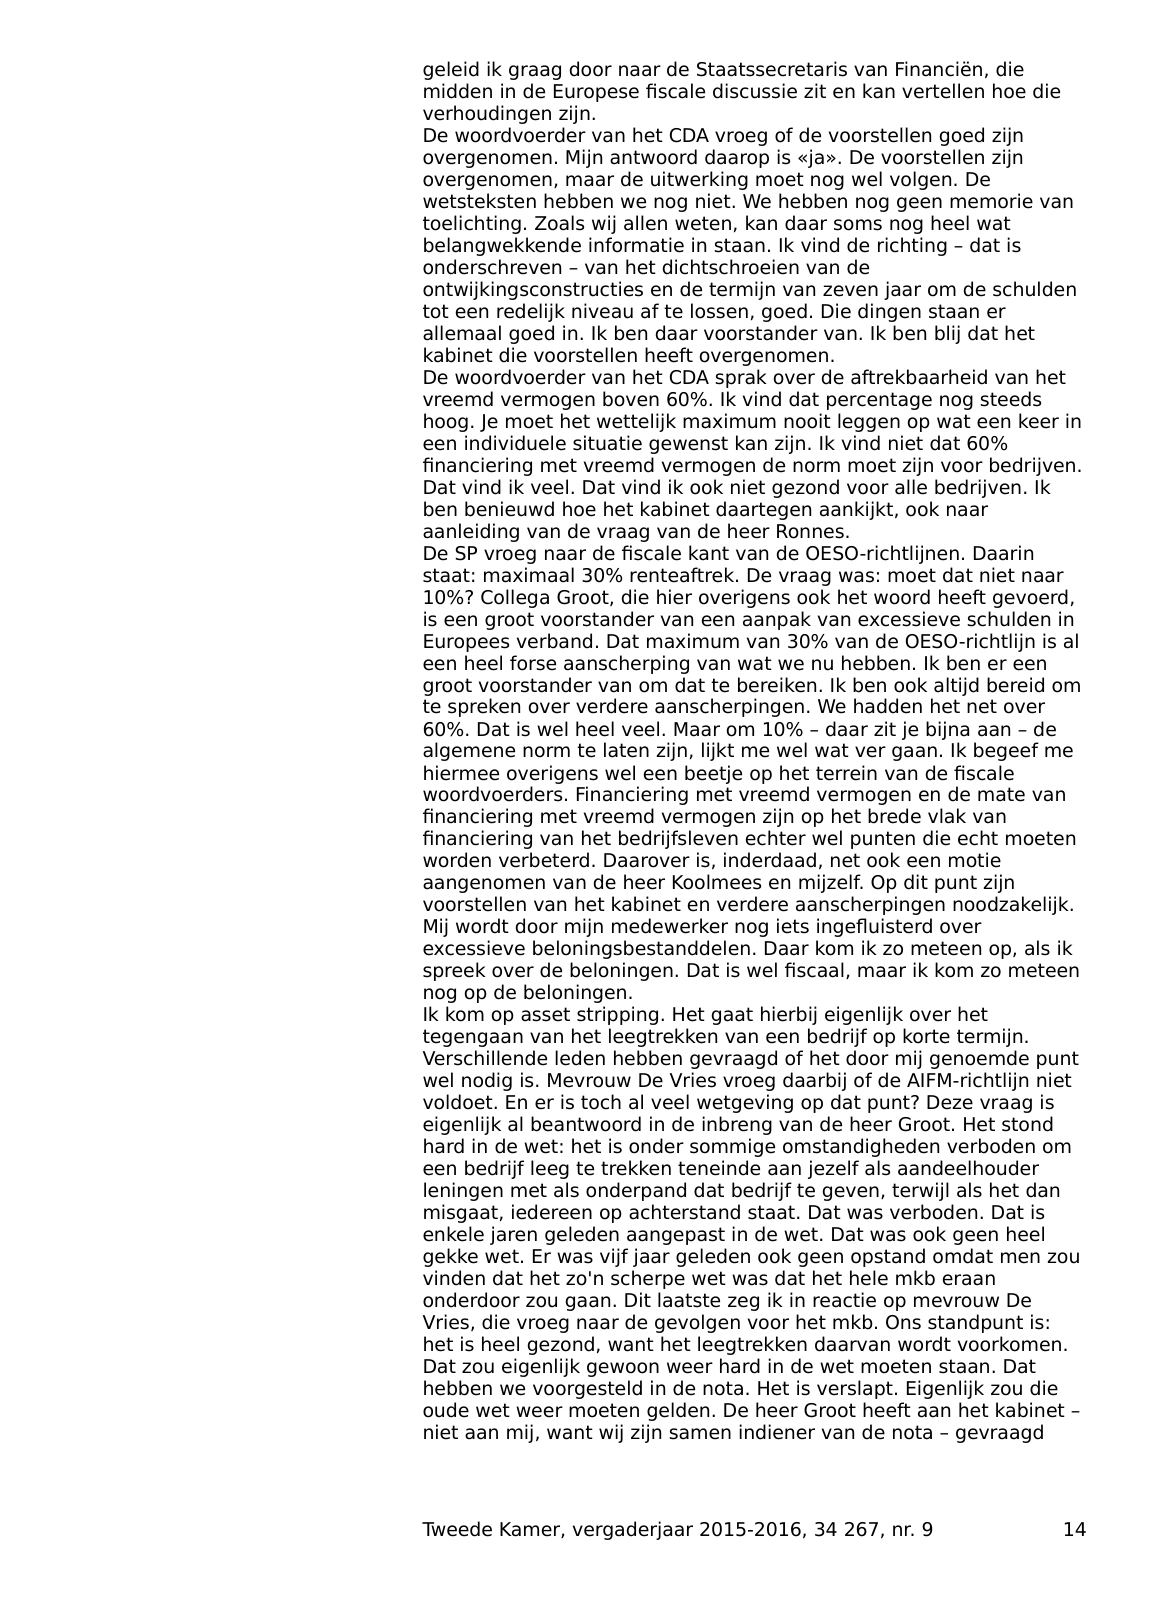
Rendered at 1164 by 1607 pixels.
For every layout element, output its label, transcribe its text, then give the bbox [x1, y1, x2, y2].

text De woordvoerder van het CDA sprak over de aftrekbaarheid van het vreemd vermogen boven 60%. Ik vind dat percentage nog steeds hoog. Je moet het wettelijk maximum nooit leggen op wat een keer in een individuele situatie gewenst kan zijn. Ik vind niet dat 60% financiering met vreemd vermogen de norm moet zijn voor bedrijven. Dat vind ik veel. Dat vind ik ook niet gezond voor alle bedrijven. Ik ben benieuwd hoe het kabinet daartegen aankijkt, ook naar aanleiding van de vraag van de heer Ronnes. [422, 367, 1087, 543]
text Ik kom op asset stripping. Het gaat hierbij eigenlijk over het tegengaan van het leegtrekken van een bedrijf op korte termijn. Verschillende leden hebben gevraagd of het door mij genoemde punt wel nodig is. Mevrouw De Vries vroeg daarbij of de AIFM-richtlijn niet voldoet. En er is toch al veel wetgeving op dat punt? Deze vraag is eigenlijk al beantwoord in de inbreng van de heer Groot. Het stond hard in de wet: het is onder sommige omstandigheden verboden om een bedrijf leeg te trekken teneinde aan jezelf als aandeelhouder leningen met als onderpand dat bedrijf te geven, terwijl als het dan misgaat, iedereen op achterstand staat. Dat was verboden. Dat is enkele jaren geleden aangepast in de wet. Dat was ook geen heel gekke wet. Er was vijf jaar geleden ook geen opstand omdat men zou vinden dat het zo'n scherpe wet was dat het hele mkb eraan onderdoor zou gaan. Dit laatste zeg ik in reactie op mevrouw De Vries, die vroeg naar de gevolgen voor het mkb. Ons standpunt is: het is heel gezond, want het leegtrekken daarvan wordt voorkomen. Dat zou eigenlijk gewoon weer hard in de wet moeten staan. Dat hebben we voorgesteld in de nota. Het is verslapt. Eigenlijk zou die oude wet weer moeten gelden. De heer Groot heeft aan het kabinet – niet aan mij, want wij zijn samen indiener van de nota – gevraagd [422, 1004, 1087, 1444]
text De woordvoerder van het CDA vroeg of de voorstellen goed zijn overgenomen. Mijn antwoord daarop is «ja». De voorstellen zijn overgenomen, maar de uitwerking moet nog wel volgen. De wetsteksten hebben we nog niet. We hebben nog geen memorie van toelichting. Zoals wij allen weten, kan daar soms nog heel wat belangwekkende informatie in staan. Ik vind de richting – dat is onderschreven – van het dichtschroeien van de ontwijkingsconstructies en de termijn van zeven jaar om de schulden tot een redelijk niveau af te lossen, goed. Die dingen staan er allemaal goed in. Ik ben daar voorstander van. Ik ben blij dat het kabinet die voorstellen heeft overgenomen. [422, 125, 1087, 367]
text De SP vroeg naar de fiscale kant van de OESO-richtlijnen. Daarin staat: maximaal 30% renteaftrek. De vraag was: moet dat niet naar 10%? Collega Groot, die hier overigens ook het woord heeft gevoerd, is een groot voorstander van een aanpak van excessieve schulden in Europees verband. Dat maximum van 30% van de OESO-richtlijn is al een heel forse aanscherping van wat we nu hebben. Ik ben er een groot voorstander van om dat te bereiken. Ik ben ook altijd bereid om te spreken over verdere aanscherpingen. We hadden het net over 60%. Dat is wel heel veel. Maar om 10% – daar zit je bijna aan – de algemene norm te laten zijn, lijkt me wel wat ver gaan. Ik begeef me hiermee overigens wel een beetje op het terrein van de fiscale woordvoerders. Financiering met vreemd vermogen en de mate van financiering met vreemd vermogen zijn op het brede vlak van financiering van het bedrijfsleven echter wel punten die echt moeten worden verbeterd. Daarover is, inderdaad, net ook een motie aangenomen van de heer Koolmees en mijzelf. Op dit punt zijn voorstellen van het kabinet en verdere aanscherpingen noodzakelijk. Mij wordt door mijn medewerker nog iets ingefluisterd over excessieve beloningsbestanddelen. Daar kom ik zo meteen op, als ik spreek over de beloningen. Dat is wel fiscaal, maar ik kom zo meteen nog op de beloningen. [422, 543, 1087, 1004]
text geleid ik graag door naar de Staatssecretaris van Financiën, die midden in de Europese fiscale discussie zit en kan vertellen hoe die verhoudingen zijn. [422, 59, 1087, 125]
